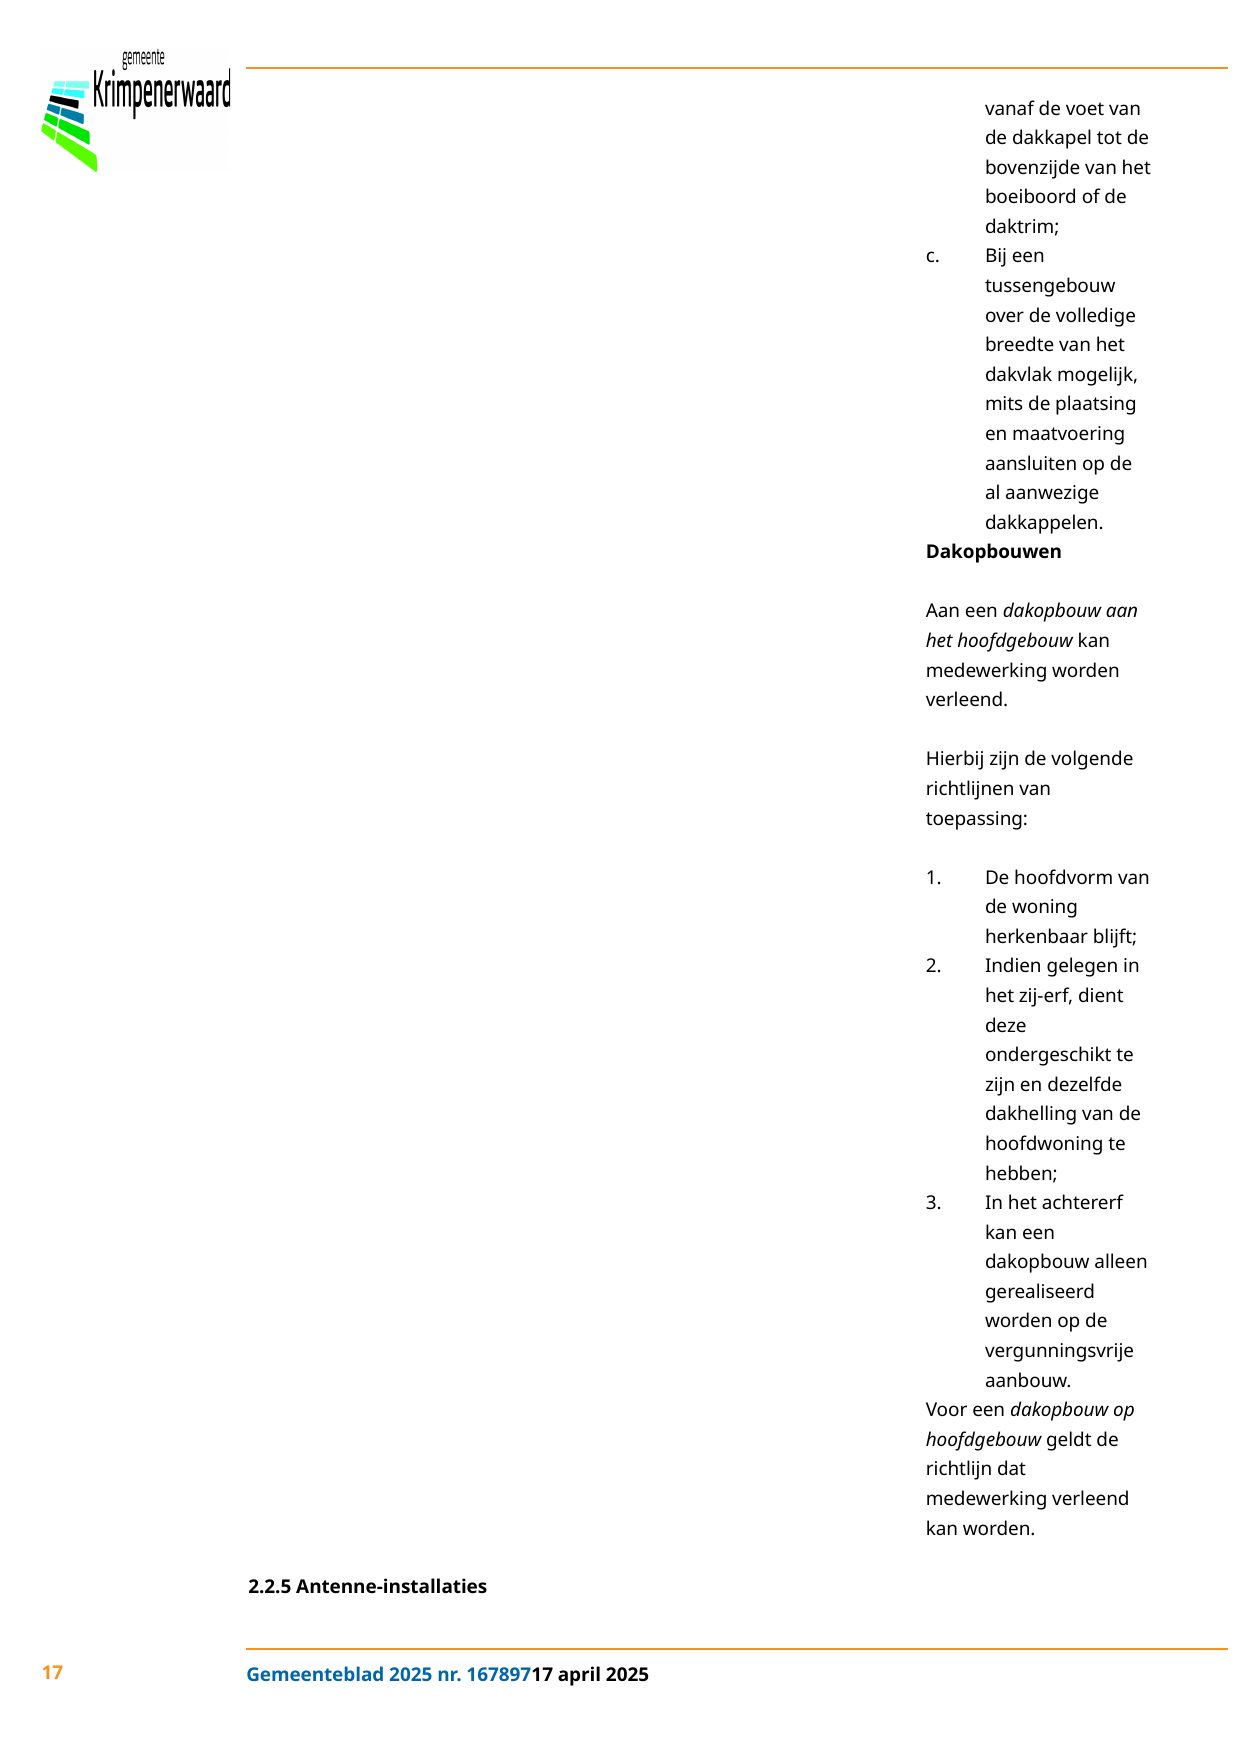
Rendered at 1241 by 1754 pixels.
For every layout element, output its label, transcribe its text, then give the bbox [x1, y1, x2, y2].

text 2.2.5 Antenne-installaties [248, 1573, 1152, 1599]
table_header [474, 95, 700, 1541]
table_header vanaf de voet van de dakkapel tot de bovenzijde van het boeiboord of de daktrim; Bij een tussengebouw over de volledige breedte van het dakvlak mogelijk, mits de plaatsing en maatvoering aansluiten op de al aanwezige dakkappelen. Dakopbouwen Aan een dakopbouw aan het hoofdgebouw kan medewerking worden verleend. Hierbij zijn de volgende richtlijnen van toepassing: De hoofdvorm van de woning herkenbaar blijft; Indien gelegen in het zij-erf, dient deze ondergeschikt te zijn en dezelfde dakhelling van de hoofdwoning te hebben; In het achtererf kan een dakopbouw alleen gerealiseerd worden op de vergunningsvrije aanbouw. Voor een dakopbouw op hoofdgebouw geldt de richtlijn dat medewerking verleend kan worden. [926, 95, 1152, 1541]
table_header [248, 95, 474, 1541]
picture [41, 47, 231, 172]
table_header [700, 95, 926, 1541]
